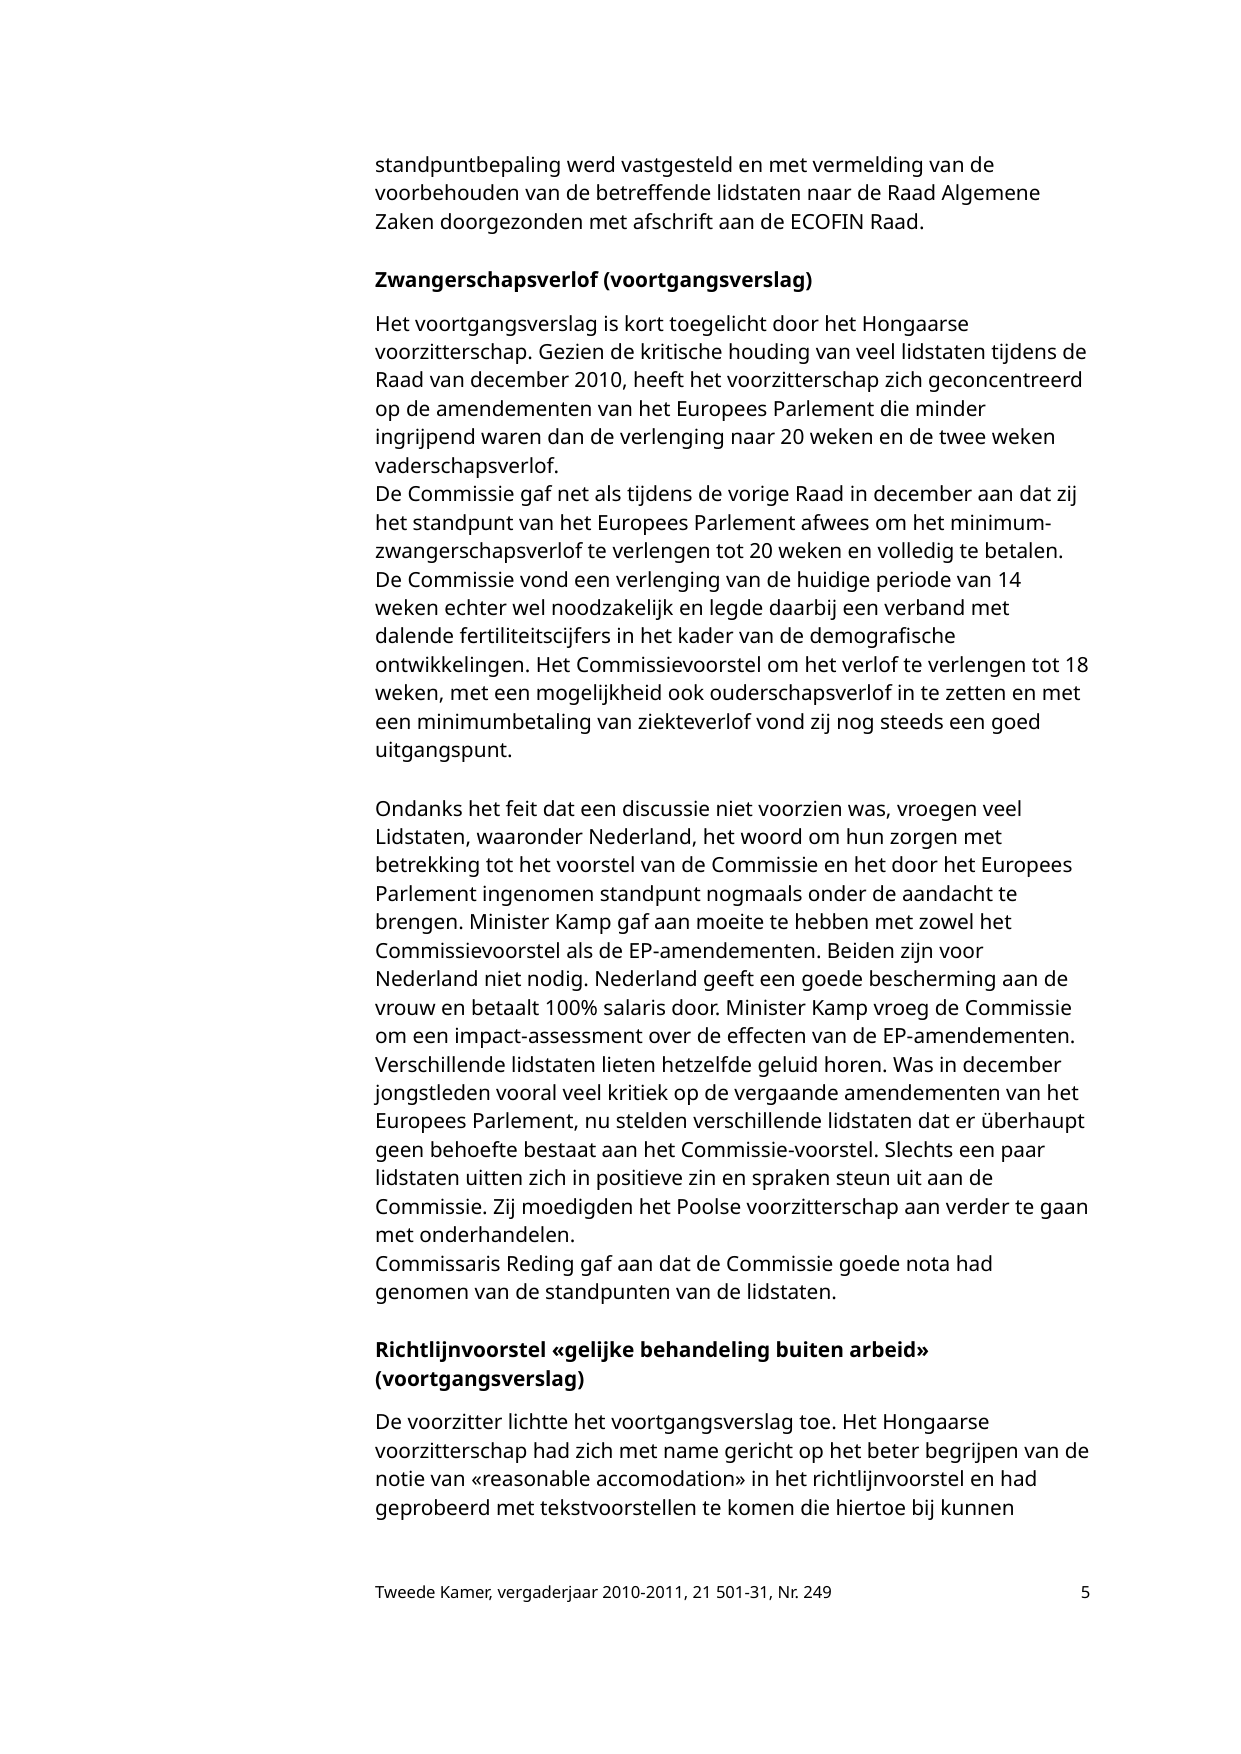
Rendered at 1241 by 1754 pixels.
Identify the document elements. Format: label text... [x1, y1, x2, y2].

text De voorzitter lichtte het voortgangsverslag toe. Het Hongaarse voorzitterschap had zich met name gericht op het beter begrijpen van de notie van «reasonable accomodation» in het richtlijnvoorstel en had geprobeerd met tekstvoorstellen te komen die hiertoe bij kunnen [375, 1407, 1090, 1521]
text De Commissie gaf net als tijdens de vorige Raad in december aan dat zij het standpunt van het Europees Parlement afwees om het minimum-zwangerschapsverlof te verlengen tot 20 weken en volledig te betalen. De Commissie vond een verlenging van de huidige periode van 14 weken echter wel noodzakelijk en legde daarbij een verband met dalende fertiliteitscijfers in het kader van de demografische ontwikkelingen. Het Commissievoorstel om het verlof te verlengen tot 18 weken, met een mogelijkheid ook ouderschapsverlof in te zetten en met een minimumbetaling van ziekteverlof vond zij nog steeds een goed uitgangspunt. [375, 479, 1090, 764]
text Het voortgangsverslag is kort toegelicht door het Hongaarse voorzitterschap. Gezien de kritische houding van veel lidstaten tijdens de Raad van december 2010, heeft het voorzitterschap zich geconcentreerd op de amendementen van het Europees Parlement die minder ingrijpend waren dan de verlenging naar 20 weken en de twee weken vaderschapsverlof. [375, 309, 1090, 479]
text Richtlijnvoorstel «gelijke behandeling buiten arbeid» (voortgangsverslag) [375, 1336, 1090, 1392]
text Ondanks het feit dat een discussie niet voorzien was, vroegen veel Lidstaten, waaronder Nederland, het woord om hun zorgen met betrekking tot het voorstel van de Commissie en het door het Europees Parlement ingenomen standpunt nogmaals onder de aandacht te brengen. Minister Kamp gaf aan moeite te hebben met zowel het Commissievoorstel als de EP-amendementen. Beiden zijn voor Nederland niet nodig. Nederland geeft een goede bescherming aan de vrouw en betaalt 100% salaris door. Minister Kamp vroeg de Commissie om een impact-assessment over de effecten van de EP-amendementen. [375, 794, 1090, 1050]
text Commissaris Reding gaf aan dat de Commissie goede nota had genomen van de standpunten van de lidstaten. [375, 1249, 1090, 1306]
text Zwangerschapsverlof (voortgangsverslag) [375, 265, 1090, 294]
text Verschillende lidstaten lieten hetzelfde geluid horen. Was in december jongstleden vooral veel kritiek op de vergaande amendementen van het Europees Parlement, nu stelden verschillende lidstaten dat er überhaupt geen behoefte bestaat aan het Commissie-voorstel. Slechts een paar lidstaten uitten zich in positieve zin en spraken steun uit aan de Commissie. Zij moedigden het Poolse voorzitterschap aan verder te gaan met onderhandelen. [375, 1050, 1090, 1249]
text standpuntbepaling werd vastgesteld en met vermelding van de voorbehouden van de betreffende lidstaten naar de Raad Algemene Zaken doorgezonden met afschrift aan de ECOFIN Raad. [375, 150, 1090, 235]
